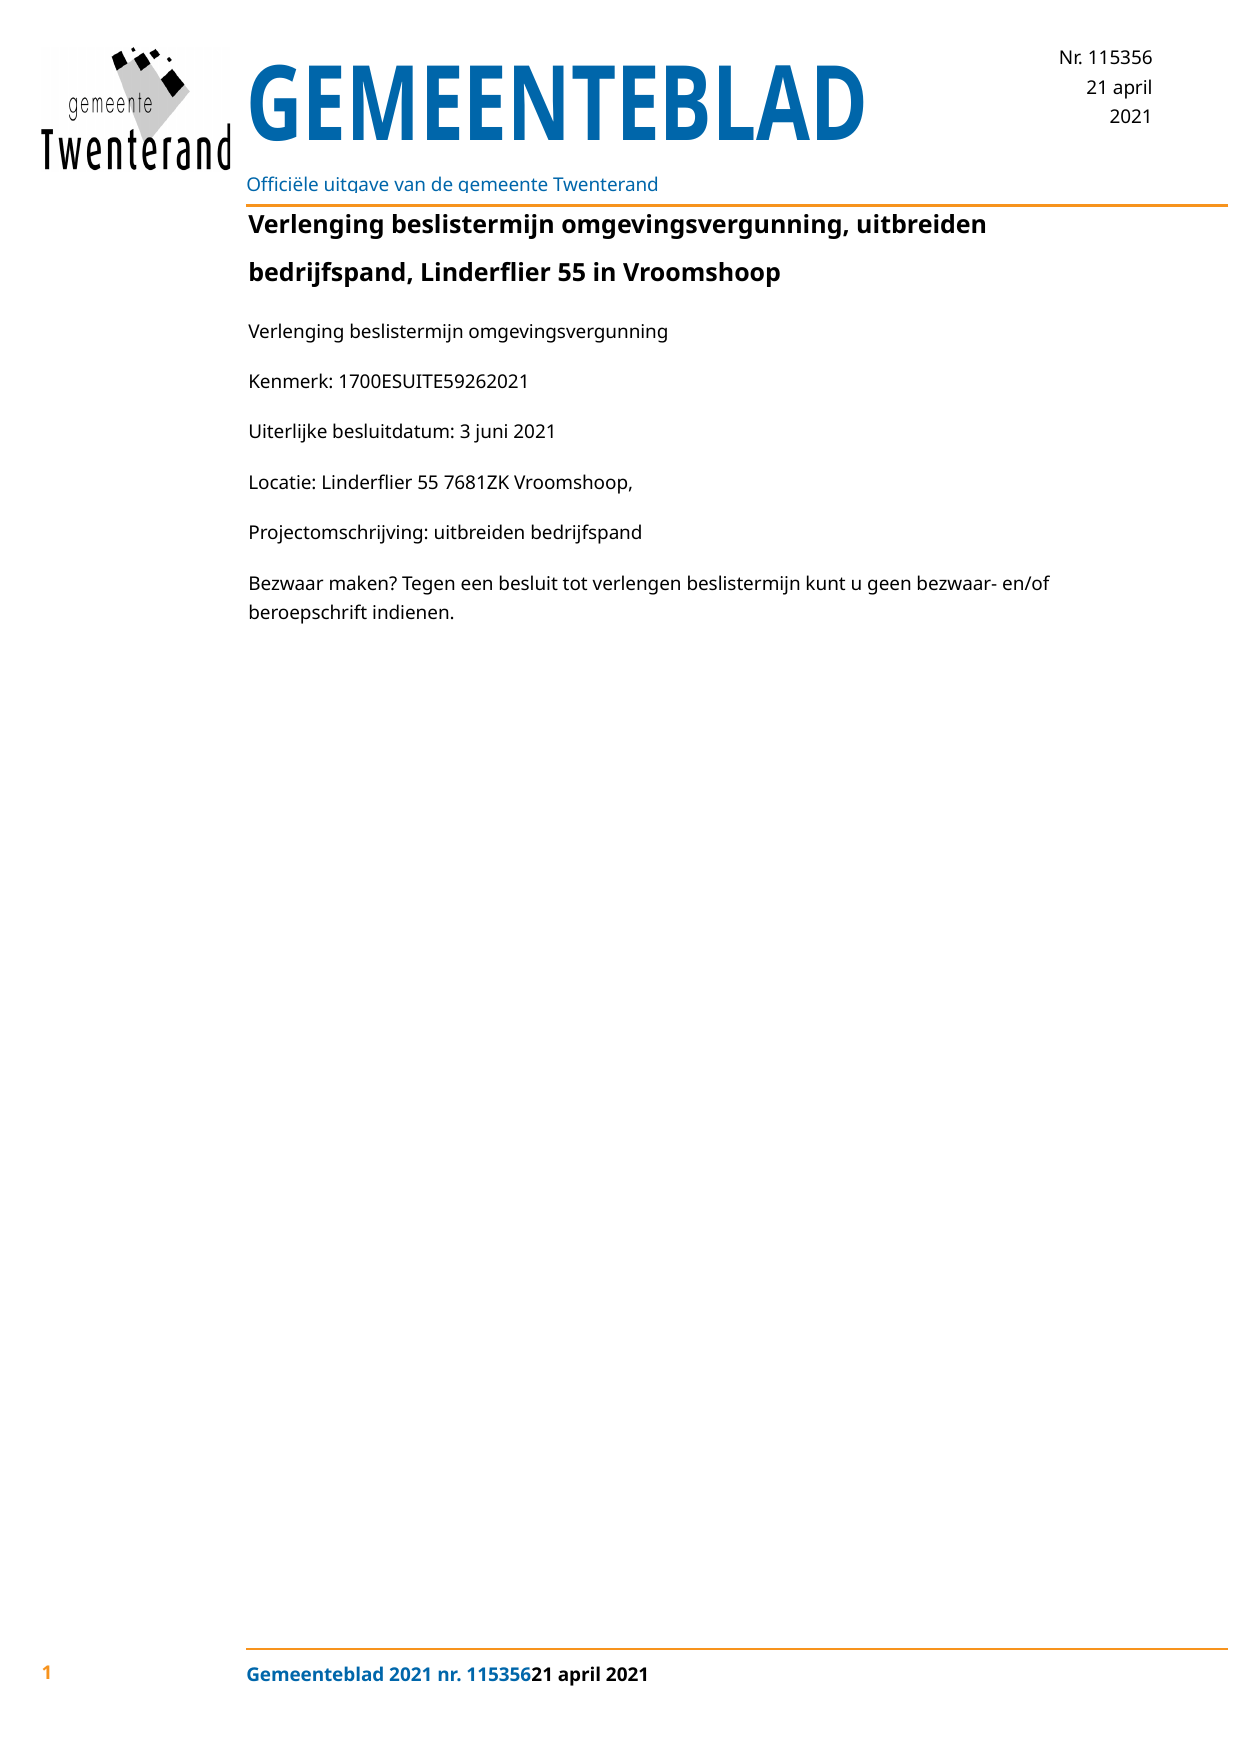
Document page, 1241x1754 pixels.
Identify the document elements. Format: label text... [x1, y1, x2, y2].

text Uiterlijke besluitdatum: 3 juni 2021 [248, 419, 1152, 444]
picture [41, 47, 231, 172]
text Locatie: Linderflier 55 7681ZK Vroomshoop, [248, 469, 1152, 495]
text Bezwaar maken? Tegen een besluit tot verlengen beslistermijn kunt u geen bezwaar- en/of beroepschrift indienen. [248, 570, 1152, 625]
text Verlenging beslistermijn omgevingsvergunning, uitbreiden bedrijfspand, Linderflier 55 in Vroomshoop [248, 207, 1152, 288]
text Projectomschrijving: uitbreiden bedrijfspand [248, 519, 1152, 545]
text Kenmerk: 1700ESUITE59262021 [248, 368, 1152, 394]
text Verlenging beslistermijn omgevingsvergunning [248, 318, 1152, 344]
